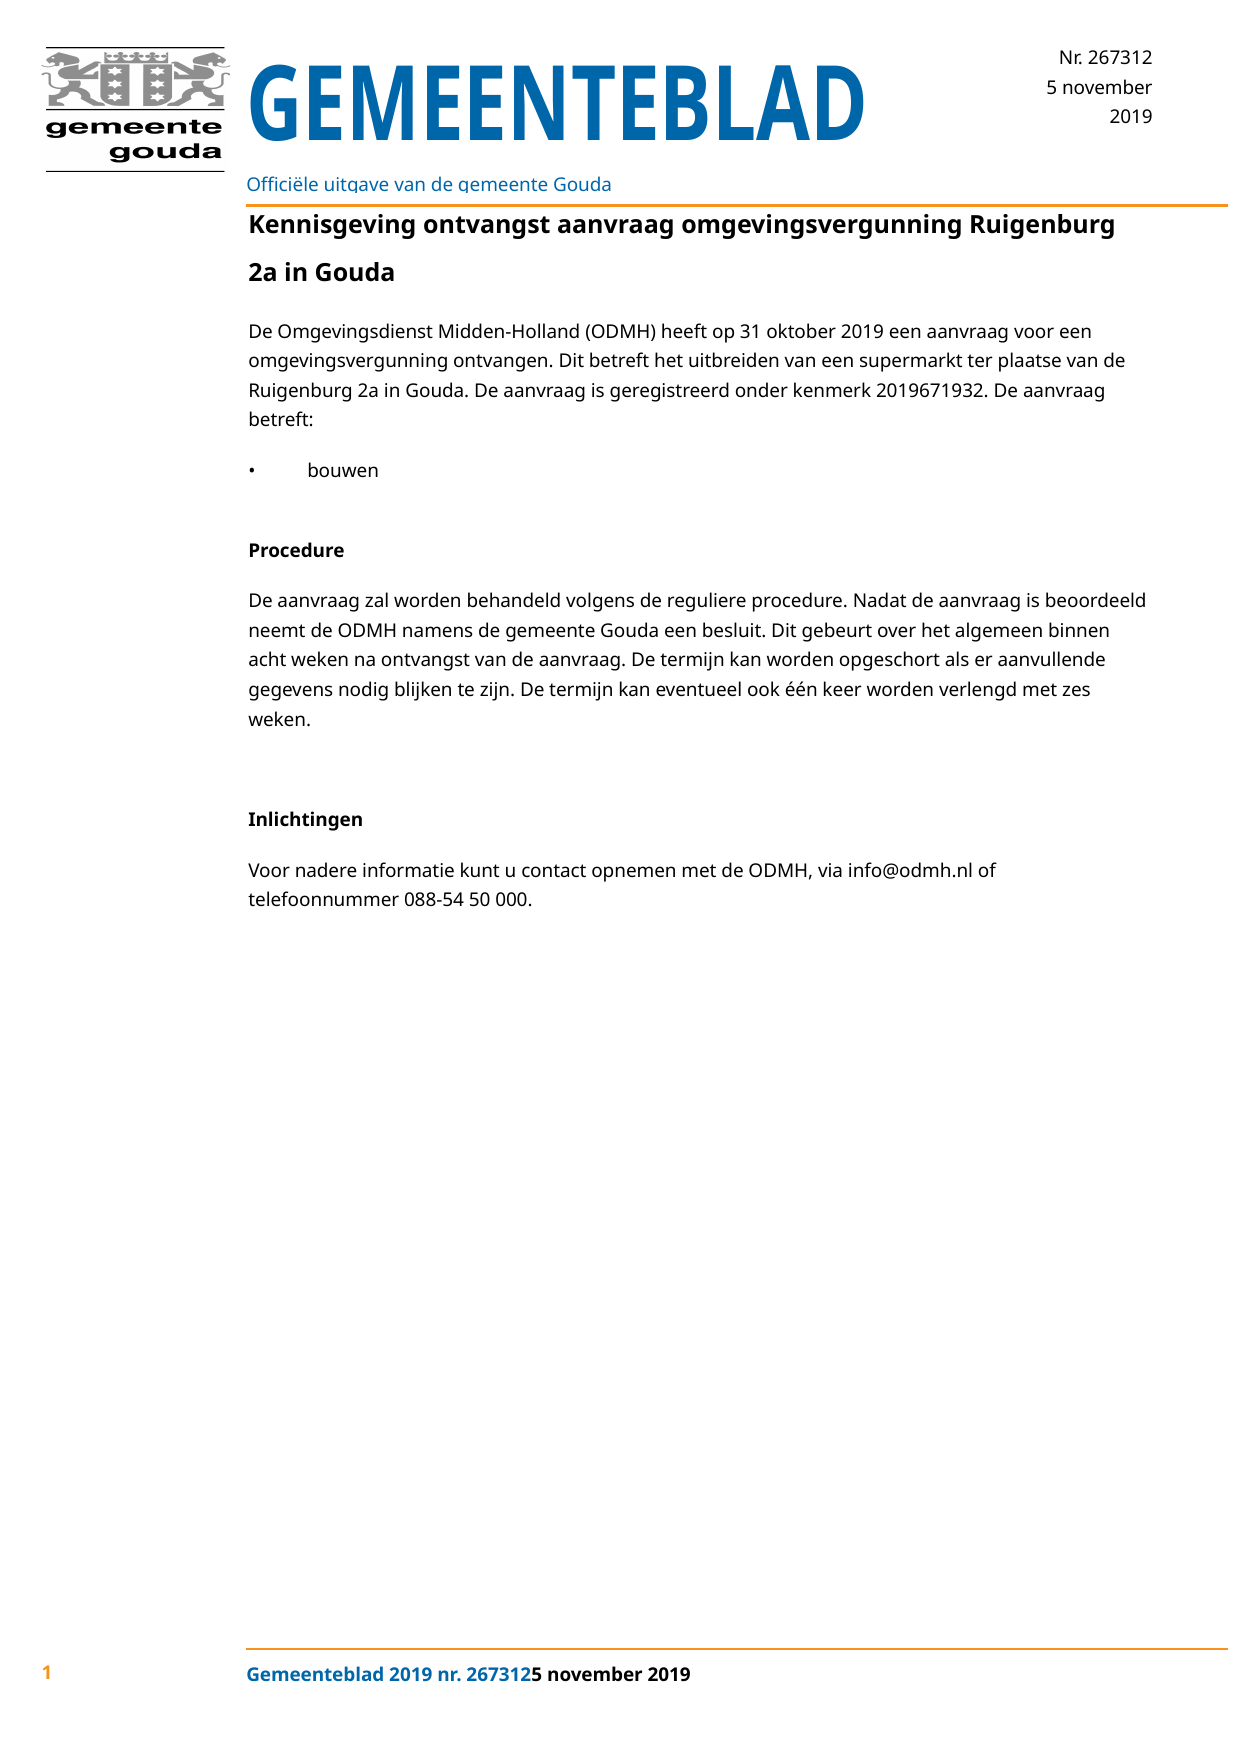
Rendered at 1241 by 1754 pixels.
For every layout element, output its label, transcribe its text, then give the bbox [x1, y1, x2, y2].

text De Omgevingsdienst Midden-Holland (ODMH) heeft op 31 oktober 2019 een aanvraag voor een omgevingsvergunning ontvangen. Dit betreft het uitbreiden van een supermarkt ter plaatse van de Ruigenburg 2a in Gouda. De aanvraag is geregistreerd onder kenmerk 2019671932. De aanvraag betreft: [248, 318, 1152, 432]
text Inlichtingen [248, 807, 1152, 832]
list bouwen [248, 457, 1152, 483]
picture [41, 47, 231, 172]
text Procedure [248, 537, 1152, 563]
text De aanvraag zal worden behandeld volgens de reguliere procedure. Nadat de aanvraag is beoordeeld neemt de ODMH namens de gemeente Gouda een besluit. Dit gebeurt over het algemeen binnen acht weken na ontvangst van de aanvraag. De termijn kan worden opgeschort als er aanvullende gegevens nodig blijken te zijn. De termijn kan eventueel ook één keer worden verlengd met zes weken. [248, 587, 1152, 732]
text Voor nadere informatie kunt u contact opnemen met de ODMH, via info@odmh.nl of telefoonnummer 088-54 50 000. [248, 857, 1152, 912]
text Kennisgeving ontvangst aanvraag omgevingsvergunning Ruigenburg 2a in Gouda [248, 207, 1152, 288]
